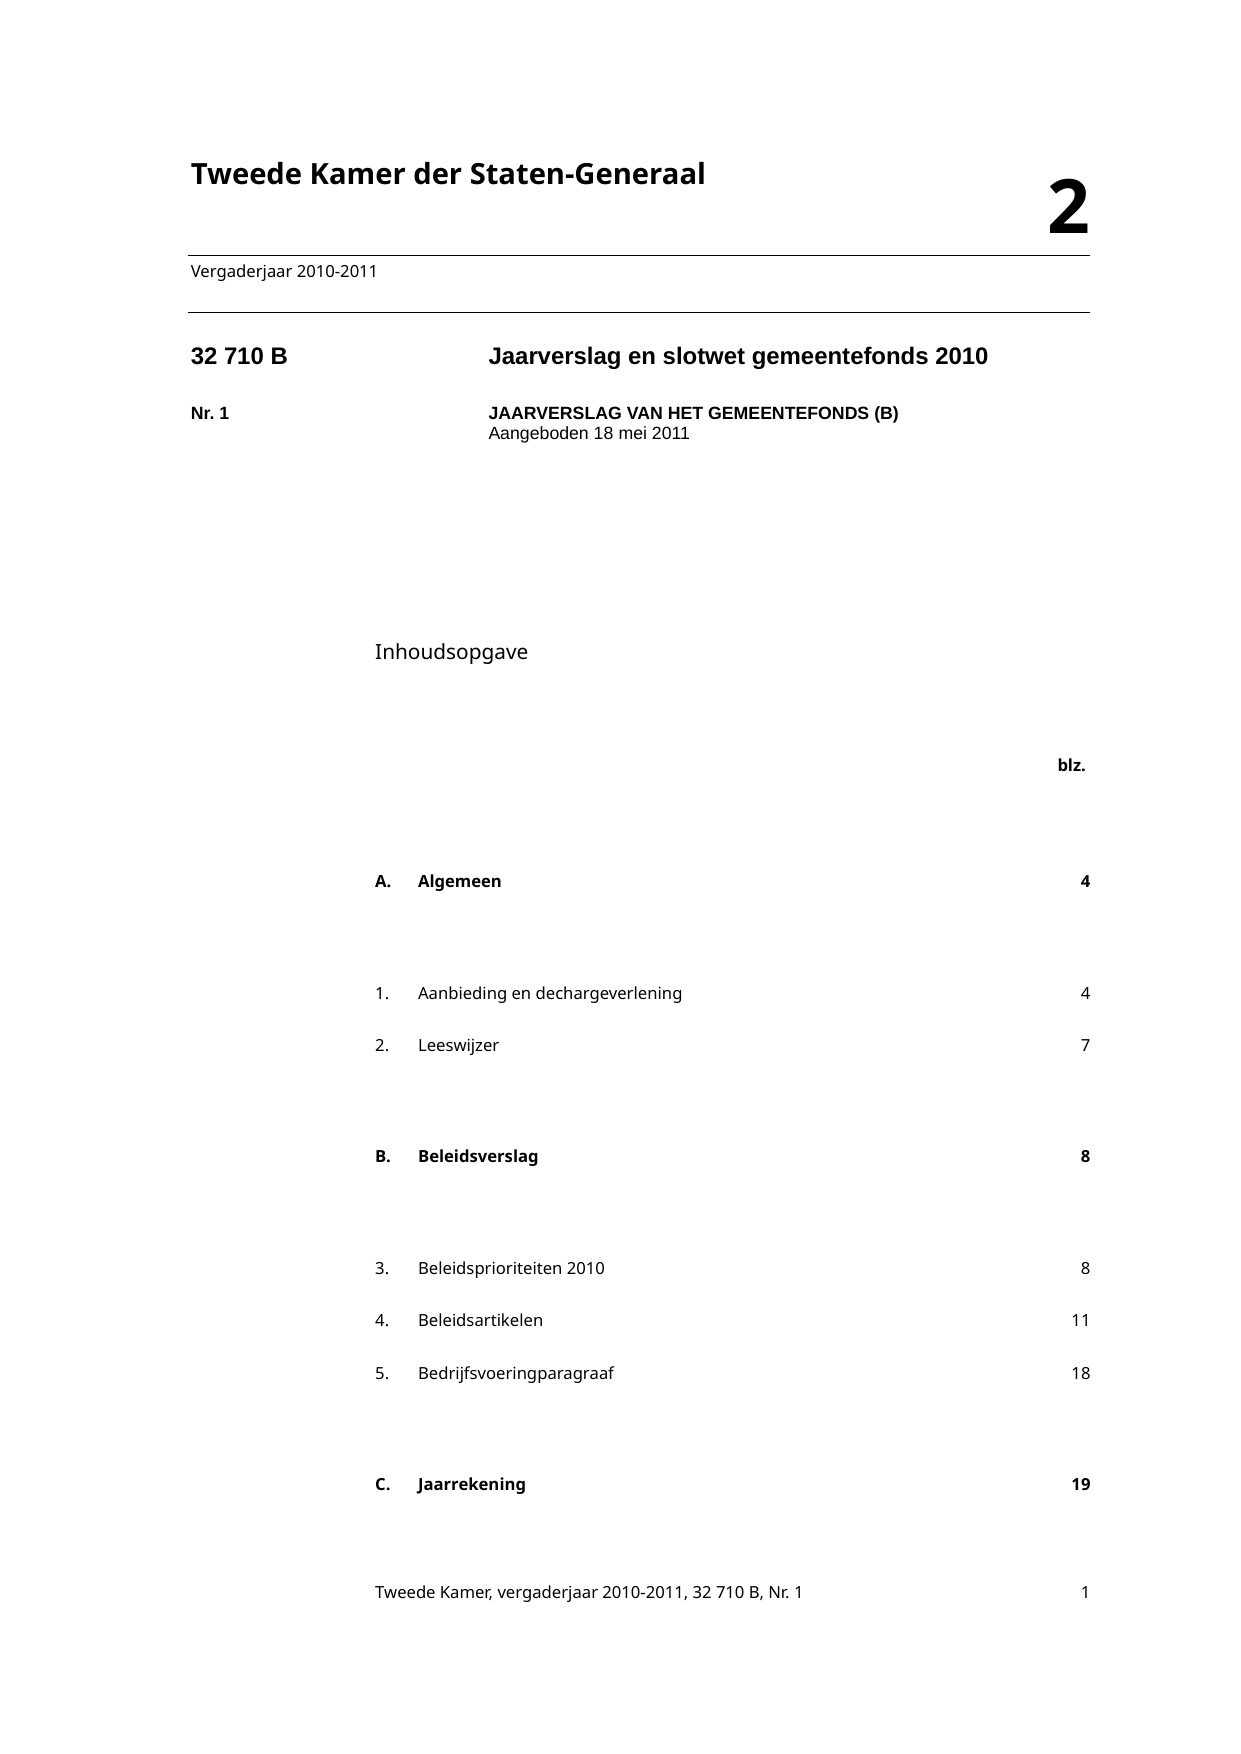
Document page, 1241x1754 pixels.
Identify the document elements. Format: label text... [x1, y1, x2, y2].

table_cell [375, 1198, 418, 1256]
table_cell [418, 812, 1011, 870]
table_cell [418, 1414, 1011, 1473]
table_cell [485, 256, 1090, 312]
table_cell 2. [375, 1034, 418, 1087]
table_cell [375, 1087, 418, 1145]
table_cell 3. [375, 1256, 418, 1309]
table_header 2 [910, 150, 1090, 255]
table_cell Jaarrekening [418, 1473, 1011, 1526]
table_cell 4 [1011, 870, 1090, 923]
table_cell [1011, 812, 1090, 870]
table_cell [1011, 1414, 1090, 1473]
table_cell 18 [1011, 1362, 1090, 1414]
table_cell [188, 313, 485, 339]
table_cell Vergaderjaar 2010-2011 [188, 256, 485, 312]
table_cell [418, 1087, 1011, 1145]
table_cell 8 [1011, 1145, 1090, 1198]
table_cell 19 [1011, 1473, 1090, 1526]
table_cell 11 [1011, 1309, 1090, 1362]
table_cell C. [375, 1473, 418, 1526]
table_cell 4 [1011, 981, 1090, 1034]
table_header Tweede Kamer der Staten-Generaal [188, 150, 909, 255]
table_cell Algemeen [418, 870, 1011, 923]
table_cell Leeswijzer [418, 1034, 1011, 1087]
table_cell Beleidsprioriteiten 2010 [418, 1256, 1011, 1309]
table_cell Jaarverslag en slotwet gemeentefonds 2010 [485, 339, 1090, 399]
table_cell 7 [1011, 1034, 1090, 1087]
table_cell [418, 923, 1011, 981]
table_header blz. [1011, 753, 1090, 812]
table_cell [375, 1414, 418, 1473]
table_cell A. [375, 870, 418, 923]
table_cell 8 [1011, 1256, 1090, 1309]
table_cell Beleidsartikelen [418, 1309, 1011, 1362]
table_cell B. [375, 1145, 418, 1198]
table_cell Beleidsverslag [418, 1145, 1011, 1198]
table_cell [1011, 923, 1090, 981]
table_cell [418, 1198, 1011, 1256]
table_cell Nr. 1 [188, 399, 485, 518]
table_cell 32 710 B [188, 339, 485, 399]
table_cell Bedrijfsvoeringparagraaf [418, 1362, 1011, 1414]
table_cell [375, 812, 418, 870]
table_header [375, 753, 1011, 812]
table_cell 5. [375, 1362, 418, 1414]
table_cell Aanbieding en dechargeverlening [418, 981, 1011, 1034]
table_cell [1011, 1198, 1090, 1256]
table_cell [1011, 1087, 1090, 1145]
table_cell 4. [375, 1309, 418, 1362]
table_cell JAARVERSLAG VAN HET GEMEENTEFONDS (B) Aangeboden 18 mei 2011 [485, 399, 1090, 518]
table_cell [375, 923, 418, 981]
subtitle Inhoudsopgave [375, 637, 1090, 665]
table_cell [485, 313, 1090, 339]
table_cell 1. [375, 981, 418, 1034]
